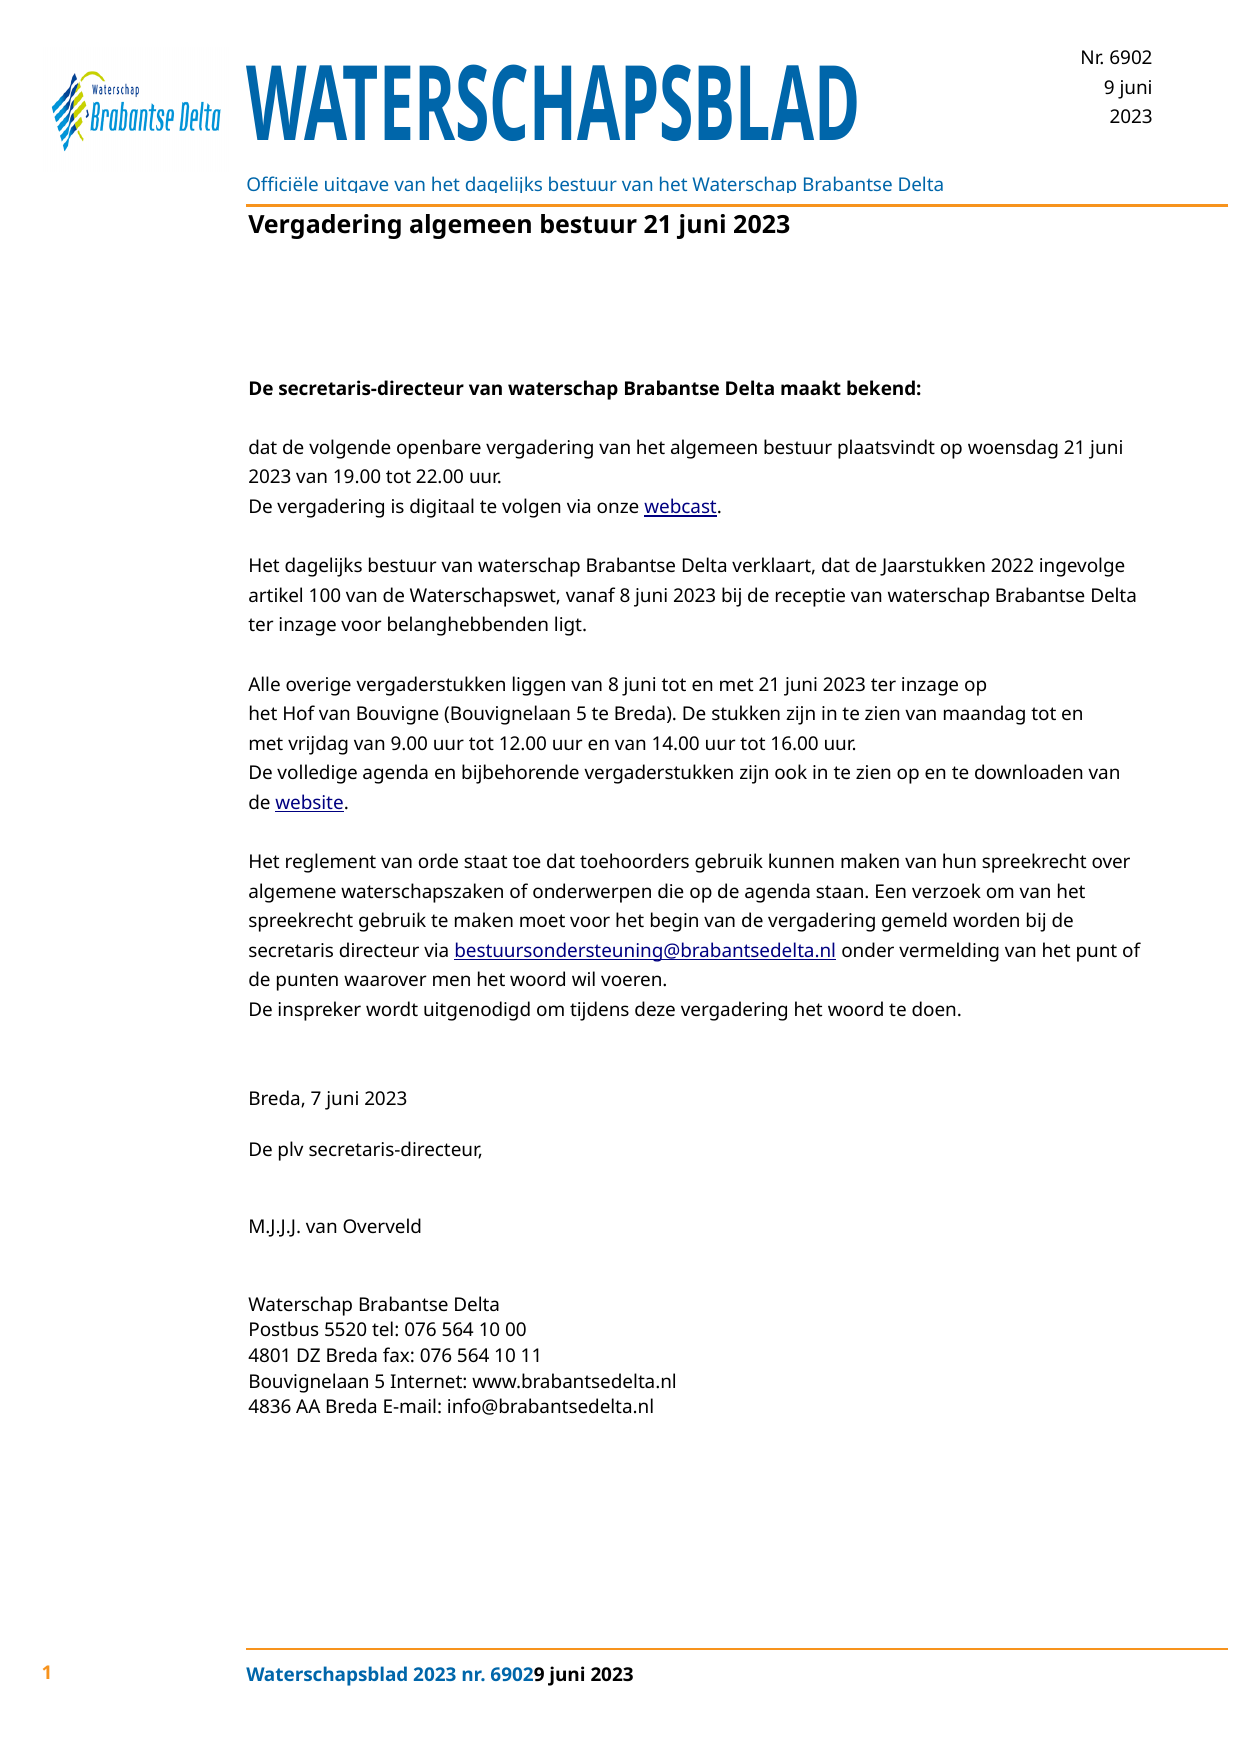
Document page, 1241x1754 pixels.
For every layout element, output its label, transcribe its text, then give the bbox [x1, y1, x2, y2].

text Vergadering algemeen bestuur 21 juni 2023 [248, 207, 1152, 241]
picture [41, 47, 231, 172]
text De inspreker wordt uitgenodigd om tijdens deze vergadering het woord te doen. [248, 996, 1152, 1022]
text spreekrecht gebruik te maken moet voor het begin van de vergadering gemeld worden bij de secretaris directeur via bestuursondersteuning@brabantsedelta.nl onder vermelding van het punt of de punten waarover men het woord wil voeren. [248, 907, 1152, 992]
text 4836 AA Breda E-mail: info@brabantsedelta.nl [248, 1394, 1152, 1419]
text dat de volgende openbare vergadering van het algemeen bestuur plaatsvindt op woensdag 21 juni 2023 van 19.00 tot 22.00 uur. [248, 434, 1152, 489]
text Alle overige vergaderstukken liggen van 8 juni tot en met 21 juni 2023 ter inzage op [248, 671, 1152, 696]
text Het reglement van orde staat toe dat toehoorders gebruik kunnen maken van hun spreekrecht over [248, 848, 1152, 874]
text Postbus 5520 tel: 076 564 10 00 [248, 1316, 1152, 1342]
text Waterschap Brabantse Delta [248, 1291, 1152, 1316]
text De secretaris-directeur van waterschap Brabantse Delta maakt bekend: [248, 375, 1152, 401]
text De volledige agenda en bijbehorende vergaderstukken zijn ook in te zien op en te downloaden van [248, 759, 1152, 785]
text het Hof van Bouvigne (Bouvignelaan 5 te Breda). De stukken zijn in te zien van maandag tot en [248, 700, 1152, 726]
text M.J.J.J. van Overveld [248, 1213, 1152, 1239]
text 4801 DZ Breda fax: 076 564 10 11 [248, 1342, 1152, 1368]
text met vrijdag van 9.00 uur tot 12.00 uur en van 14.00 uur tot 16.00 uur. [248, 730, 1152, 756]
text Bouvignelaan 5 Internet: www.brabantsedelta.nl [248, 1368, 1152, 1394]
text De vergadering is digitaal te volgen via onze webcast. [248, 493, 1152, 519]
text Het dagelijks bestuur van waterschap Brabantse Delta verklaart, dat de Jaarstukken 2022 ingevolge artikel 100 van de Waterschapswet, vanaf 8 juni 2023 bij de receptie van waterschap Brabantse Delta ter inzage voor belanghebbenden ligt. [248, 552, 1152, 637]
text Breda, 7 juni 2023 [248, 1085, 1152, 1111]
text de website. [248, 789, 1152, 815]
text De plv secretaris-directeur, [248, 1136, 1152, 1162]
text algemene waterschapszaken of onderwerpen die op de agenda staan. Een verzoek om van het [248, 878, 1152, 903]
